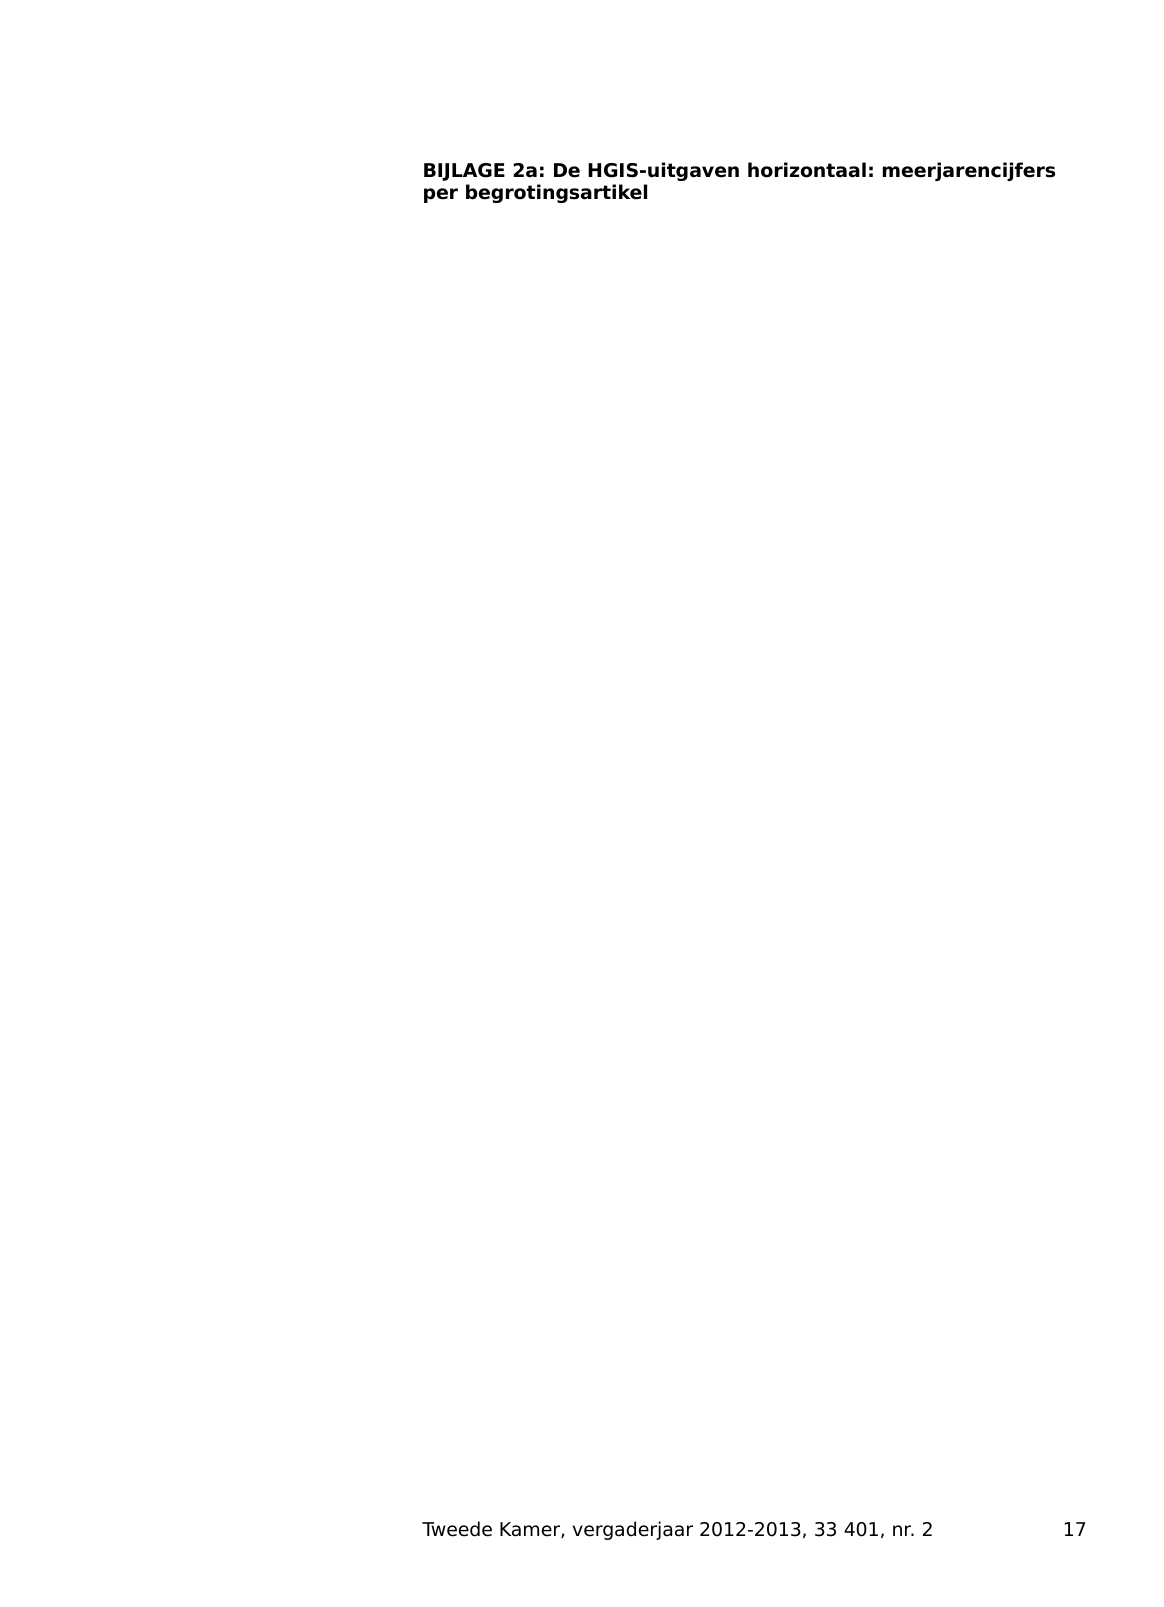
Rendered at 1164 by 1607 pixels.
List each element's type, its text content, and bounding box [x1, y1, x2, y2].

subtitle BIJLAGE 2a: De HGIS-uitgaven horizontaal: meerjarencijfers per begrotingsartikel [422, 160, 1087, 204]
